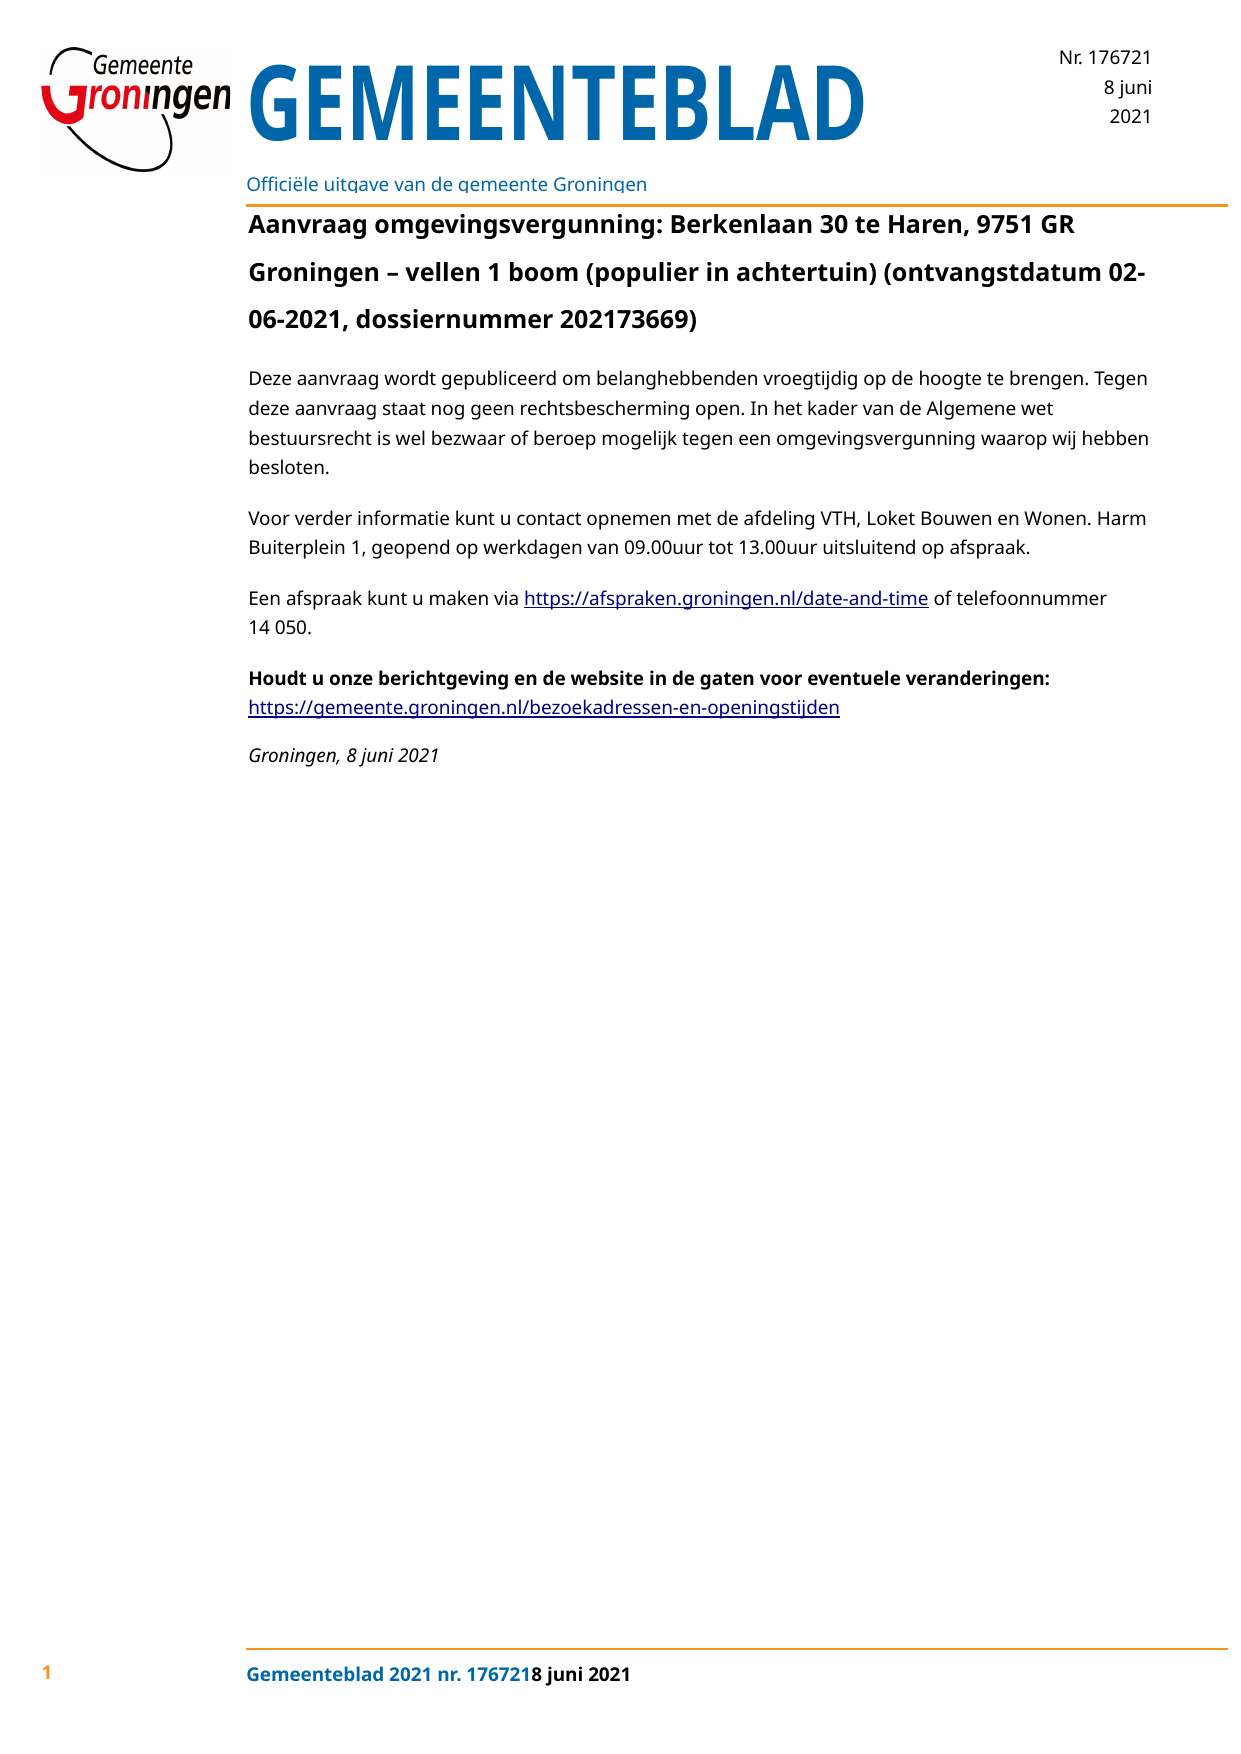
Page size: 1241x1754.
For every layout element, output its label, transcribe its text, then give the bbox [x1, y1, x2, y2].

text Groningen, 8 juni 2021 [248, 742, 1152, 768]
text Aanvraag omgevingsvergunning: Berkenlaan 30 te Haren, 9751 GR Groningen – vellen 1 boom (populier in achtertuin) (ontvangstdatum 02-06-2021, dossiernummer 202173669) [248, 207, 1152, 336]
text Deze aanvraag wordt gepubliceerd om belanghebbenden vroegtijdig op de hoogte te brengen. Tegen deze aanvraag staat nog geen rechtsbescherming open. In het kader van de Algemene wet bestuursrecht is wel bezwaar of beroep mogelijk tegen een omgevingsvergunning waarop wij hebben besloten. [248, 366, 1152, 480]
text Voor verder informatie kunt u contact opnemen met de afdeling VTH, Loket Bouwen en Wonen. Harm Buiterplein 1, geopend op werkdagen van 09.00uur tot 13.00uur uitsluitend op afspraak. [248, 505, 1152, 560]
text Houdt u onze berichtgeving en de website in de gaten voor eventuele veranderingen: https://gemeente.groningen.nl/bezoekadressen-en-openingstijden [248, 665, 1152, 720]
text Een afspraak kunt u maken via https://afspraken.groningen.nl/date-and-time of telefoonnummer 14 050. [248, 585, 1152, 640]
picture [41, 47, 231, 172]
